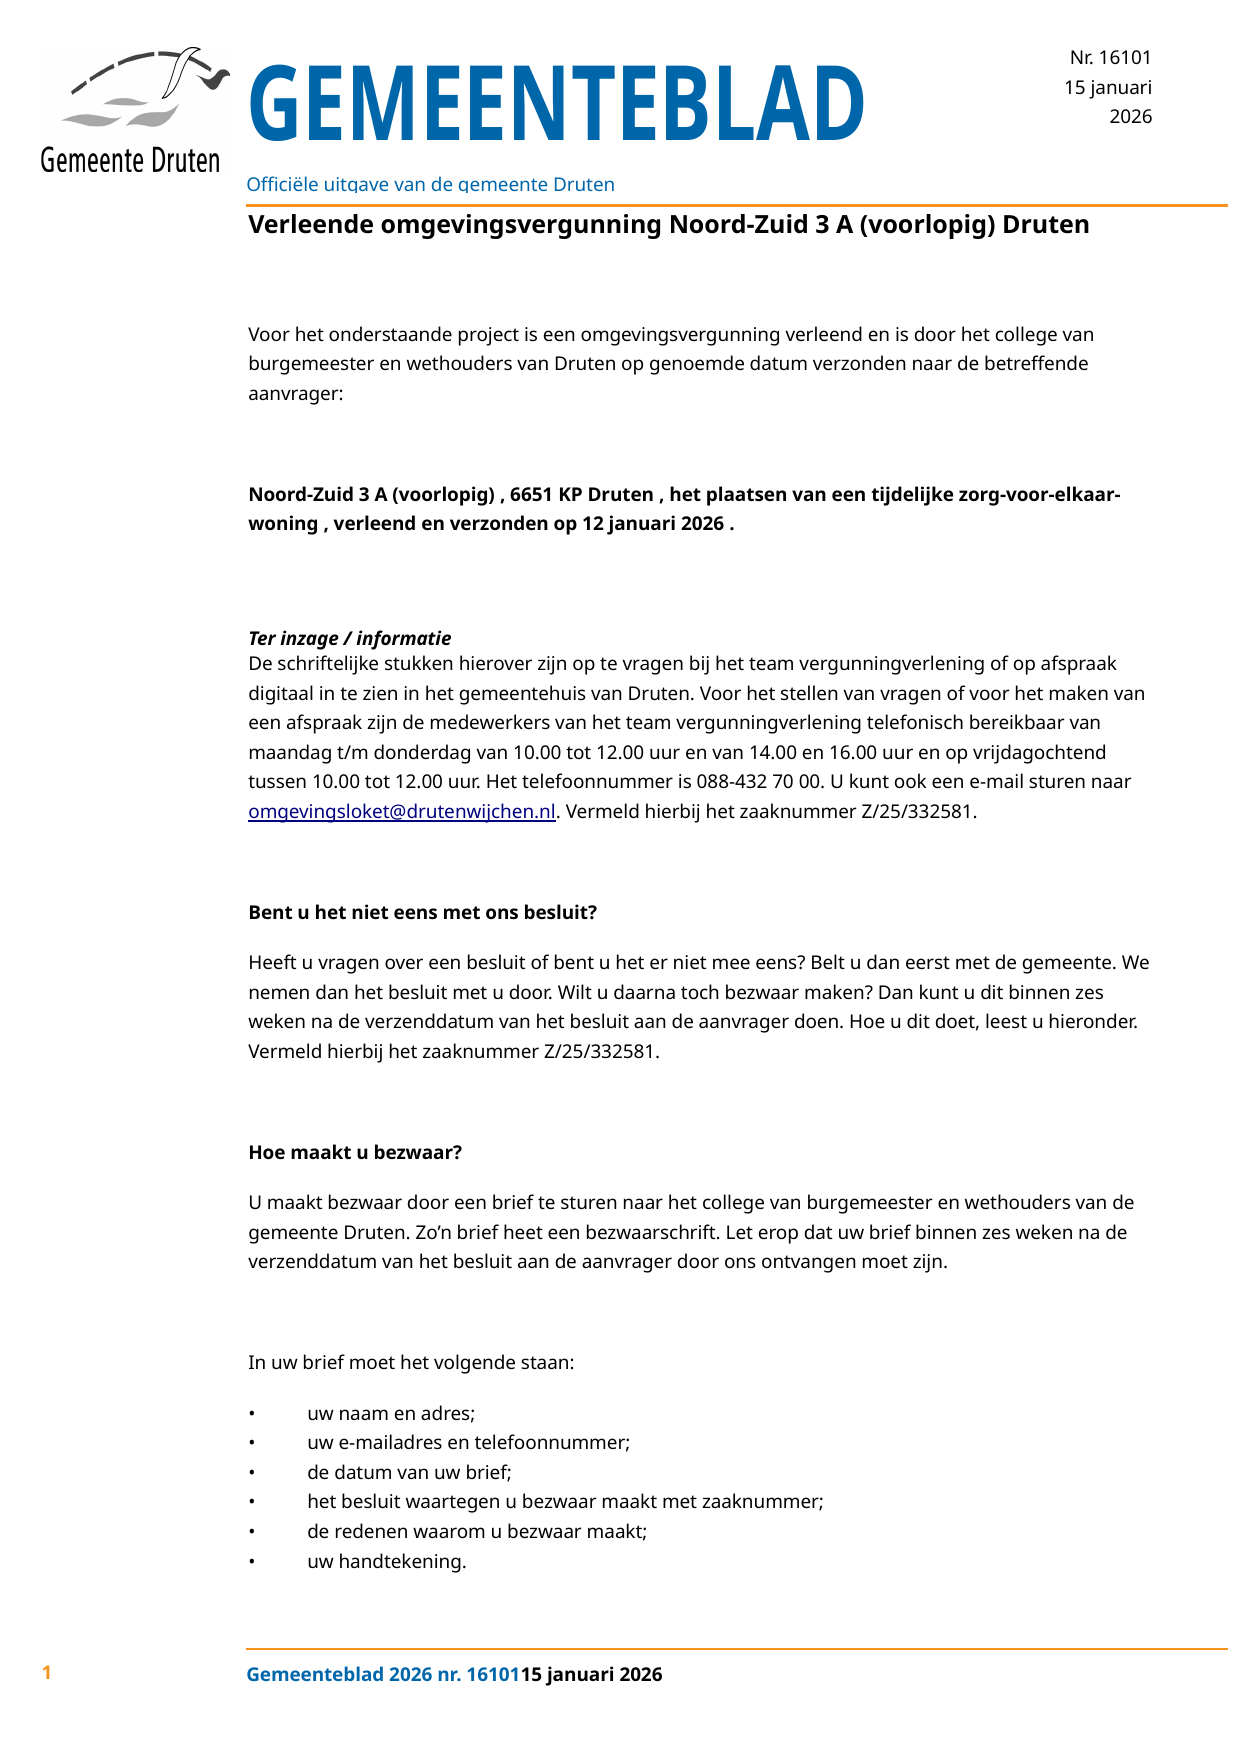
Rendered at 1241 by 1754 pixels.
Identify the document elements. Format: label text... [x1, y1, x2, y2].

list uw handtekening. [248, 1548, 1152, 1574]
text Noord-Zuid 3 A (voorlopig) , 6651 KP Druten , het plaatsen van een tijdelijke zorg-voor-elkaar-woning , verleend en verzonden op 12 januari 2026 . [248, 481, 1152, 536]
picture [41, 47, 231, 172]
list de datum van uw brief; [248, 1459, 1152, 1485]
text In uw brief moet het volgende staan: [248, 1349, 1152, 1375]
list uw e-mailadres en telefoonnummer; [248, 1429, 1152, 1455]
text Ter inzage / informatie [248, 625, 1152, 650]
text Bent u het niet eens met ons besluit? [248, 899, 1152, 925]
list de redenen waarom u bezwaar maakt; [248, 1518, 1152, 1544]
list uw naam en adres; [248, 1400, 1152, 1426]
text U maakt bezwaar door een brief te sturen naar het college van burgemeester en wethouders van de gemeente Druten. Zo’n brief heet een bezwaarschrift. Let erop dat uw brief binnen zes weken na de verzenddatum van het besluit aan de aanvrager door ons ontvangen moet zijn. [248, 1189, 1152, 1274]
text Verleende omgevingsvergunning Noord-Zuid 3 A (voorlopig) Druten [248, 207, 1152, 241]
text Voor het onderstaande project is een omgevingsvergunning verleend en is door het college van burgemeester en wethouders van Druten op genoemde datum verzonden naar de betreffende aanvrager: [248, 321, 1152, 406]
text De schriftelijke stukken hierover zijn op te vragen bij het team vergunningverlening of op afspraak digitaal in te zien in het gemeentehuis van Druten. Voor het stellen van vragen of voor het maken van een afspraak zijn de medewerkers van het team vergunningverlening telefonisch bereikbaar van maandag t/m donderdag van 10.00 tot 12.00 uur en van 14.00 en 16.00 uur en op vrijdagochtend tussen 10.00 tot 12.00 uur. Het telefoonnummer is 088-432 70 00. U kunt ook een e-mail sturen naar omgevingsloket@drutenwijchen.nl. Vermeld hierbij het zaaknummer Z/25/332581. [248, 650, 1152, 824]
text Hoe maakt u bezwaar? [248, 1139, 1152, 1165]
text Heeft u vragen over een besluit of bent u het er niet mee eens? Belt u dan eerst met de gemeente. We nemen dan het besluit met u door. Wilt u daarna toch bezwaar maken? Dan kunt u dit binnen zes weken na de verzenddatum van het besluit aan de aanvrager doen. Hoe u dit doet, leest u hieronder. Vermeld hierbij het zaaknummer Z/25/332581. [248, 949, 1152, 1064]
list het besluit waartegen u bezwaar maakt met zaaknummer; [248, 1489, 1152, 1514]
